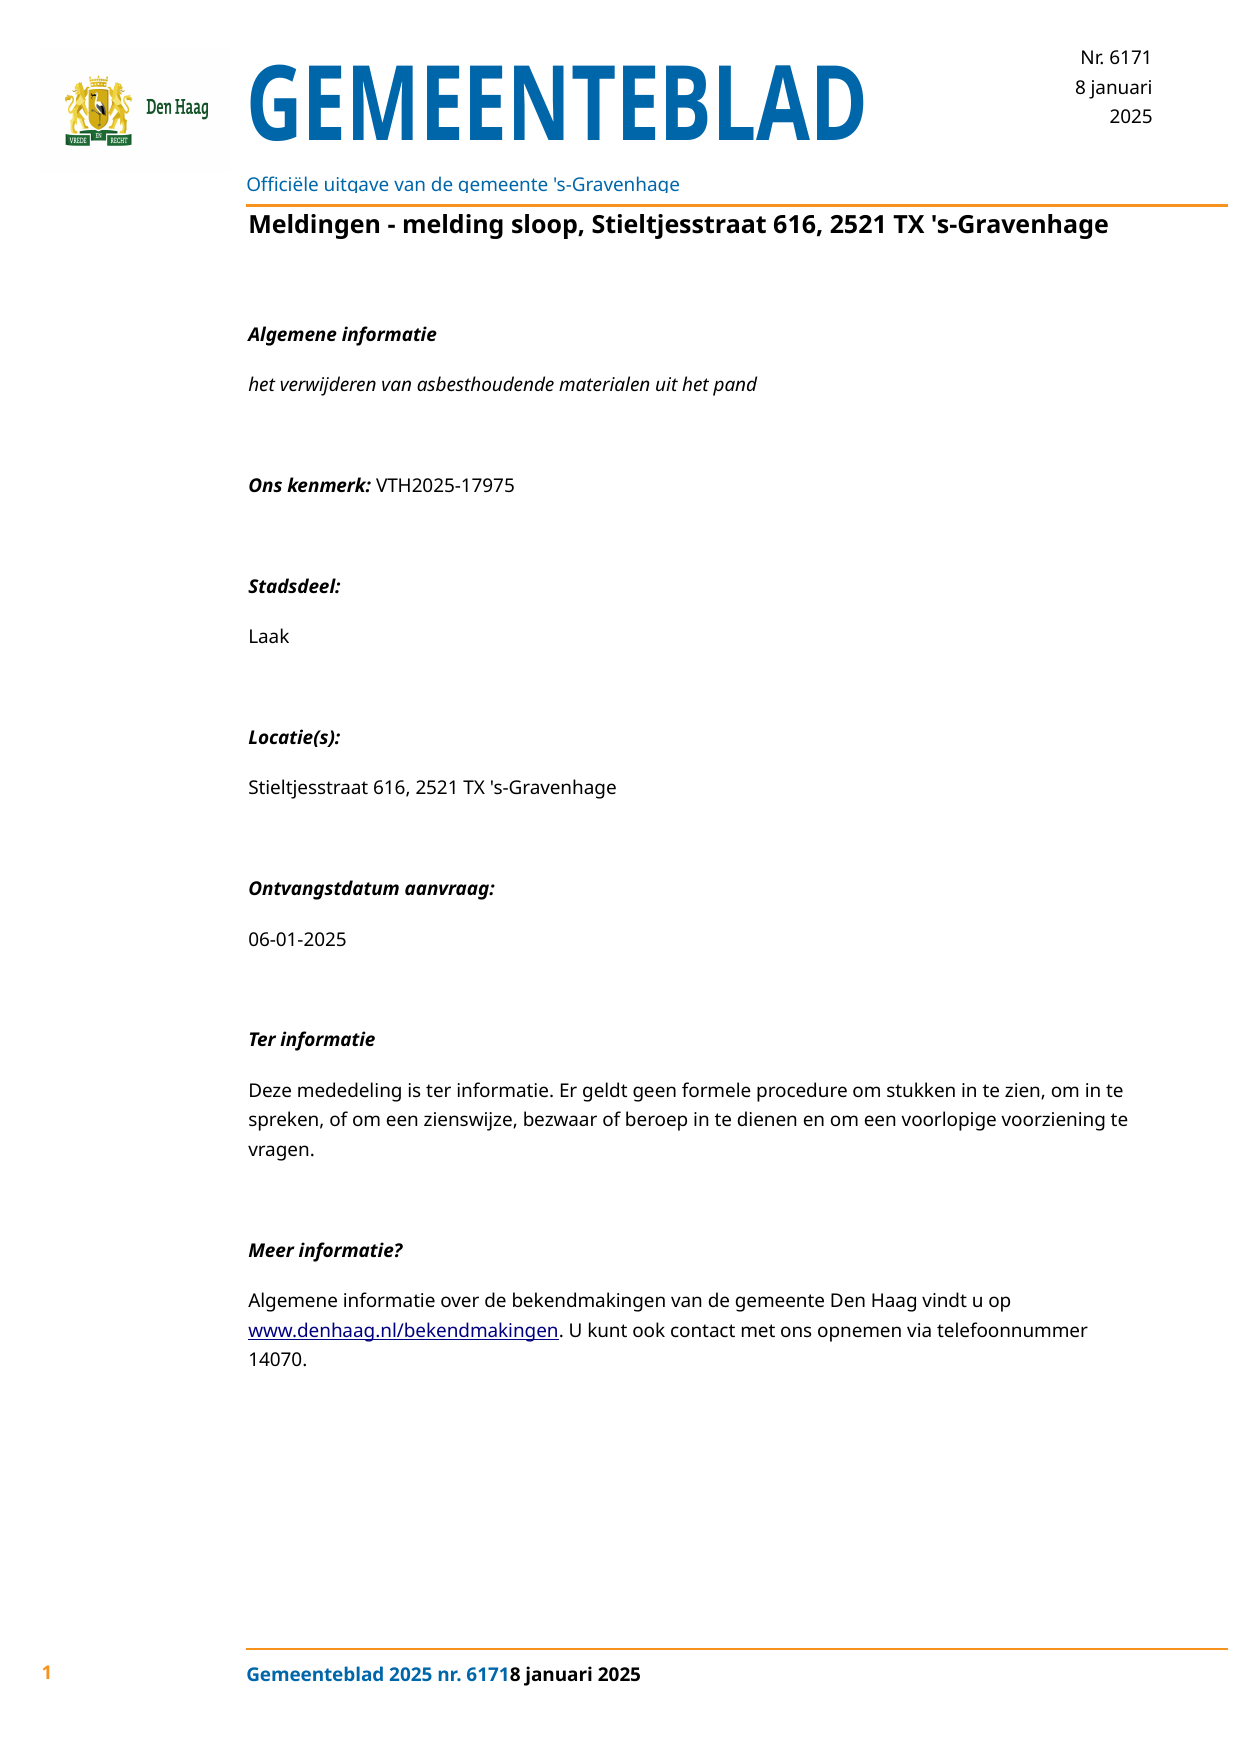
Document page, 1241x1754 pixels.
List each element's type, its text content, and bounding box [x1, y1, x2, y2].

text Laak [248, 623, 1152, 649]
picture [41, 47, 231, 172]
text Ter informatie [248, 1027, 1152, 1052]
text Stieltjesstraat 616, 2521 TX 's-Gravenhage [248, 774, 1152, 800]
text Ons kenmerk: VTH2025-17975 [248, 472, 1152, 498]
text Meer informatie? [248, 1237, 1152, 1263]
text Algemene informatie over de bekendmakingen van de gemeente Den Haag vindt u op www.denhaag.nl/bekendmakingen. U kunt ook contact met ons opnemen via telefoonnummer 14070. [248, 1287, 1152, 1372]
text Locatie(s): [248, 724, 1152, 750]
text Deze mededeling is ter informatie. Er geldt geen formele procedure om stukken in te zien, om in te spreken, of om een zienswijze, bezwaar of beroep in te dienen en om een voorlopige voorziening te vragen. [248, 1077, 1152, 1162]
text Ontvangstdatum aanvraag: [248, 875, 1152, 901]
text Stadsdeel: [248, 573, 1152, 598]
text Algemene informatie [248, 321, 1152, 346]
text 06-01-2025 [248, 926, 1152, 951]
text Meldingen - melding sloop, Stieltjesstraat 616, 2521 TX 's-Gravenhage [248, 207, 1152, 241]
text het verwijderen van asbesthoudende materialen uit het pand [248, 371, 1152, 397]
